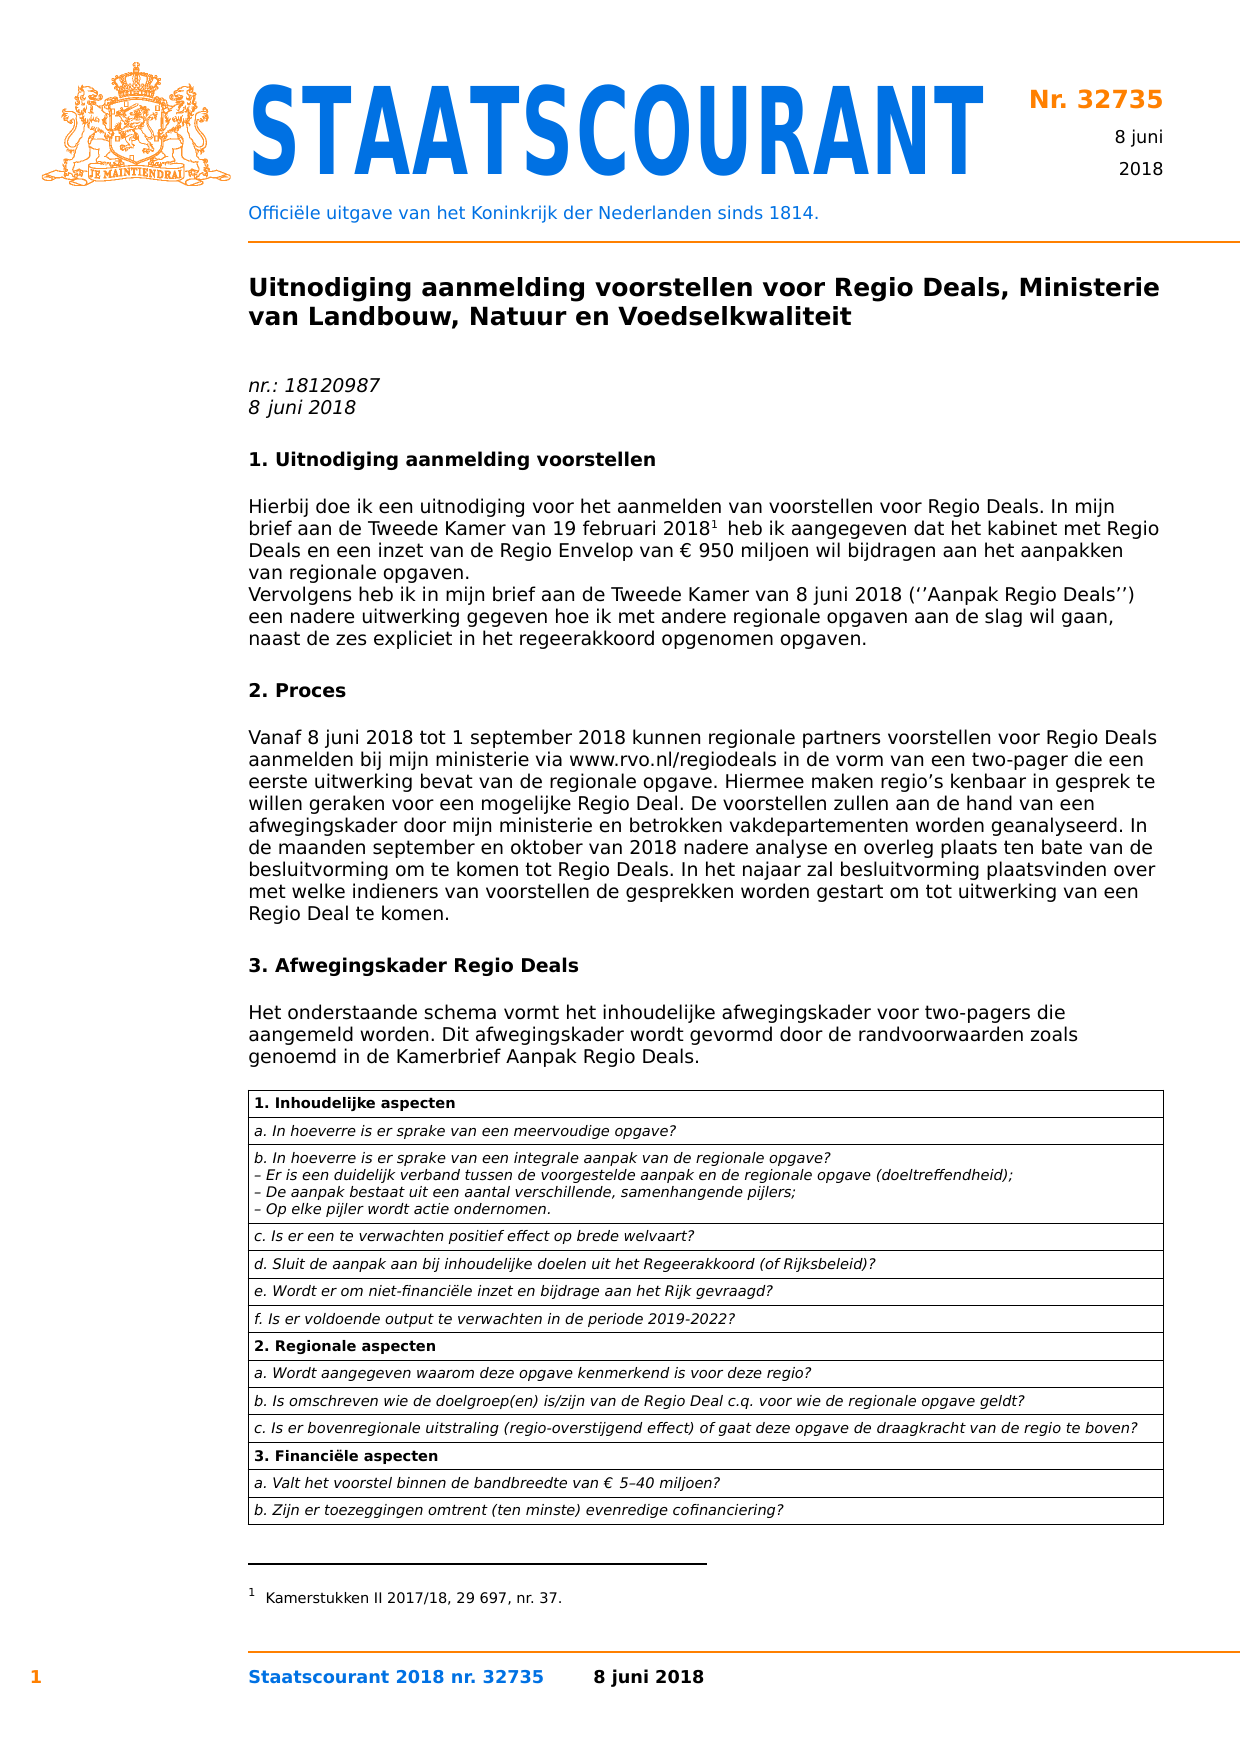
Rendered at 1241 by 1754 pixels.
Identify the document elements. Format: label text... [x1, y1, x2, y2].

table_cell 2. Regionale aspecten [249, 1333, 1163, 1359]
subtitle 2. Proces [248, 680, 1163, 702]
table_cell 3. Financiële aspecten [249, 1443, 1163, 1469]
table_header 1. Inhoudelijke aspecten [249, 1091, 1163, 1117]
table_cell a. Valt het voorstel binnen de bandbreedte van € 5–40 miljoen? [249, 1470, 1163, 1497]
text Vanaf 8 juni 2018 tot 1 september 2018 kunnen regionale partners voorstellen voor Regio Deals aanmelden bij mijn ministerie via www.rvo.nl/regiodeals in de vorm van een two-pager die een eerste uitwerking bevat van de regionale opgave. Hiermee maken regio’s kenbaar in gesprek te willen geraken voor een mogelijke Regio Deal. De voorstellen zullen aan de hand van een afwegingskader door mijn ministerie en betrokken vakdepartementen worden geanalyseerd. In de maanden september en oktober van 2018 nadere analyse en overleg plaats ten bate van de besluitvorming om te komen tot Regio Deals. In het najaar zal besluitvorming plaatsvinden over met welke indieners van voorstellen de gesprekken worden gestart om tot uitwerking van een Regio Deal te komen. [248, 727, 1163, 925]
subtitle Uitnodiging aanmelding voorstellen voor Regio Deals, Ministerie van Landbouw, Natuur en Voedselkwaliteit [248, 273, 1163, 331]
table_cell b. Zijn er toezeggingen omtrent (ten minste) evenredige cofinanciering? [249, 1498, 1163, 1524]
text Kamerstukken II 2017/18, 29 697, nr. 37. [248, 1586, 1163, 1608]
table_header Nr. 32735 [998, 62, 1240, 121]
table_cell 8 juni [998, 121, 1240, 153]
table_cell b. In hoeverre is er sprake van een integrale aanpak van de regionale opgave? – Er is een duidelijk verband tussen de voorgestelde aanpak en de regionale opgave (doeltreffendheid); – De aanpak bestaat uit een aantal verschillende, samenhangende pijlers; – Op elke pijler wordt actie ondernomen. [249, 1145, 1163, 1223]
table_cell 2018 [998, 153, 1240, 203]
table_cell c. Is er een te verwachten positief effect op brede welvaart? [249, 1224, 1163, 1250]
table_cell c. Is er bovenregionale uitstraling (regio-overstijgend effect) of gaat deze opgave de draagkracht van de regio te boven? [249, 1415, 1163, 1442]
table_header STAATSCOURANT [248, 62, 998, 203]
subtitle 3. Afwegingskader Regio Deals [248, 955, 1163, 977]
table_cell a. In hoeverre is er sprake van een meervoudige opgave? [249, 1118, 1163, 1144]
table_cell Officiële uitgave van het Koninkrijk der Nederlanden sinds 1814. [248, 203, 1240, 241]
text Het onderstaande schema vormt het inhoudelijke afwegingskader voor two-pagers die aangemeld worden. Dit afwegingskader wordt gevormd door de randvoorwaarden zoals genoemd in de Kamerbrief Aanpak Regio Deals. [248, 1002, 1163, 1068]
table_cell f. Is er voldoende output te verwachten in de periode 2019-2022? [249, 1306, 1163, 1332]
subtitle 1. Uitnodiging aanmelding voorstellen [248, 449, 1163, 471]
picture [41, 62, 231, 186]
text nr.: 18120987 [248, 375, 1163, 397]
text Hierbij doe ik een uitnodiging voor het aanmelden van voorstellen voor Regio Deals. In mijn brief aan de Tweede Kamer van 19 februari 2018 heb ik aangegeven dat het kabinet met Regio Deals en een inzet van de Regio Envelop van € 950 miljoen wil bijdragen aan het aanpakken van regionale opgaven. [248, 496, 1163, 584]
table_cell d. Sluit de aanpak aan bij inhoudelijke doelen uit het Regeerakkoord (of Rijksbeleid)? [249, 1251, 1163, 1277]
text 8 juni 2018 [248, 397, 1163, 419]
table_cell b. Is omschreven wie de doelgroep(en) is/zijn van de Regio Deal c.q. voor wie de regionale opgave geldt? [249, 1388, 1163, 1414]
table_cell e. Wordt er om niet-financiële inzet en bijdrage aan het Rijk gevraagd? [249, 1279, 1163, 1305]
table_header [25, 62, 248, 241]
table_cell a. Wordt aangegeven waarom deze opgave kenmerkend is voor deze regio? [249, 1361, 1163, 1387]
text Vervolgens heb ik in mijn brief aan de Tweede Kamer van 8 juni 2018 (‘’Aanpak Regio Deals’’) een nadere uitwerking gegeven hoe ik met andere regionale opgaven aan de slag wil gaan, naast de zes expliciet in het regeerakkoord opgenomen opgaven. [248, 584, 1163, 650]
